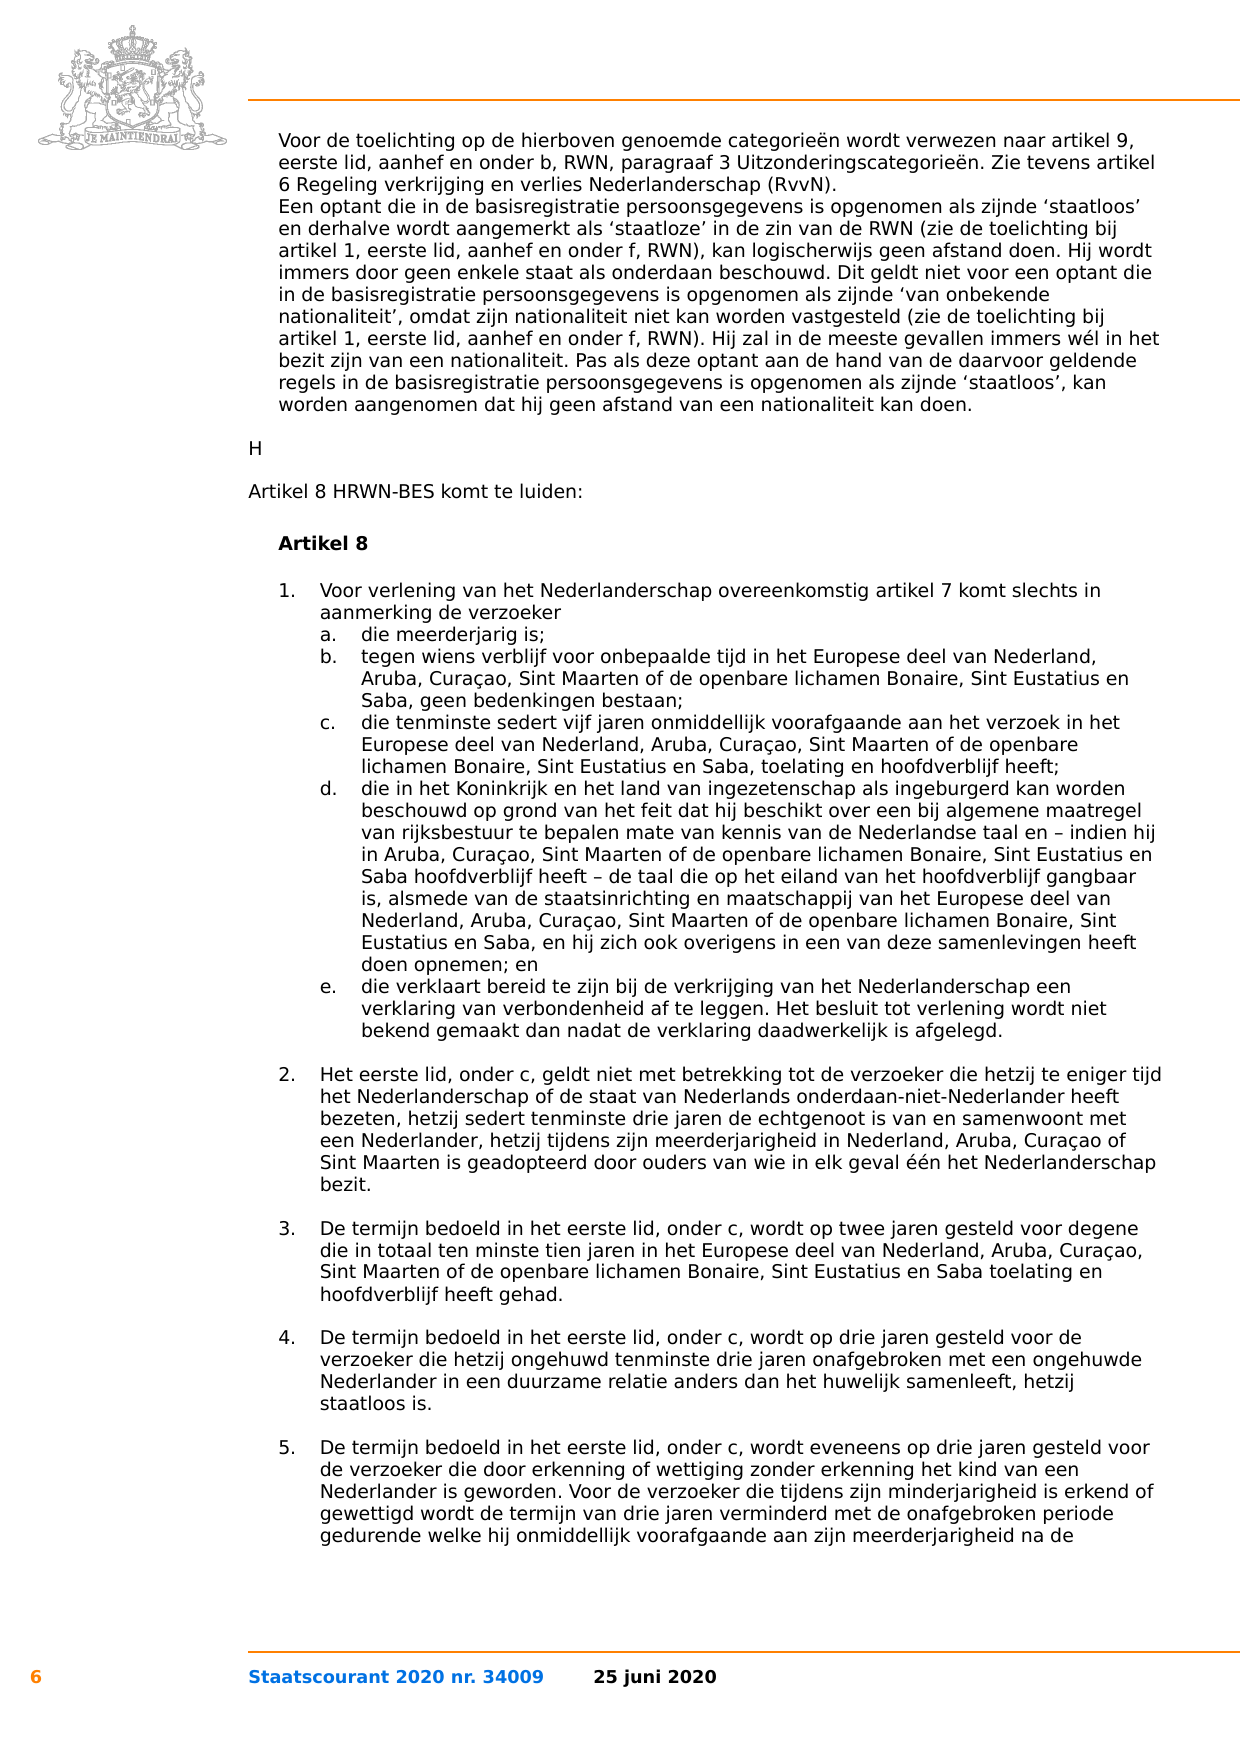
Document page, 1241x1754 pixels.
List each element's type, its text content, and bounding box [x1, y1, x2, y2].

text Een optant die in de basisregistratie persoonsgegevens is opgenomen als zijnde ‘staatloos’ en derhalve wordt aangemerkt als ‘staatloze’ in de zin van de RWN (zie de toelichting bij artikel 1, eerste lid, aanhef en onder f, RWN), kan logischerwijs geen afstand doen. Hij wordt immers door geen enkele staat als onderdaan beschouwd. Dit geldt niet voor een optant die in de basisregistratie persoonsgegevens is opgenomen als zijnde ‘van onbekende nationaliteit’, omdat zijn nationaliteit niet kan worden vastgesteld (zie de toelichting bij artikel 1, eerste lid, aanhef en onder f, RWN). Hij zal in de meeste gevallen immers wél in het bezit zijn van een nationaliteit. Pas als deze optant aan de hand van de daarvoor geldende regels in de basisregistratie persoonsgegevens is opgenomen als zijnde ‘staatloos’, kan worden aangenomen dat hij geen afstand van een nationaliteit kan doen. [278, 196, 1163, 416]
text b. tegen wiens verblijf voor onbepaalde tijd in het Europese deel van Nederland, Aruba, Curaçao, Sint Maarten of de openbare lichamen Bonaire, Sint Eustatius en Saba, geen bedenkingen bestaan; [319, 646, 1163, 712]
text Artikel 8 HRWN-BES komt te luiden: [248, 481, 1163, 503]
text Voor de toelichting op de hierboven genoemde categorieën wordt verwezen naar artikel 9, eerste lid, aanhef en onder b, RWN, paragraaf 3 Uitzonderingscategorieën. Zie tevens artikel 6 Regeling verkrijging en verlies Nederlanderschap (RvvN). [278, 130, 1163, 196]
text 2. Het eerste lid, onder c, geldt niet met betrekking tot de verzoeker die hetzij te eniger tijd het Nederlanderschap of de staat van Nederlands onderdaan-niet-Nederlander heeft bezeten, hetzij sedert tenminste drie jaren de echtgenoot is van en samenwoont met een Nederlander, hetzij tijdens zijn meerderjarigheid in Nederland, Aruba, Curaçao of Sint Maarten is geadopteerd door ouders van wie in elk geval één het Nederlanderschap bezit. [278, 1064, 1163, 1196]
text e. die verklaart bereid te zijn bij de verkrijging van het Nederlanderschap een verklaring van verbondenheid af te leggen. Het besluit tot verlening wordt niet bekend gemaakt dan nadat de verklaring daadwerkelijk is afgelegd. [319, 976, 1163, 1042]
text H [248, 437, 1163, 459]
text 5. De termijn bedoeld in het eerste lid, onder c, wordt eveneens op drie jaren gesteld voor de verzoeker die door erkenning of wettiging zonder erkenning het kind van een Nederlander is geworden. Voor de verzoeker die tijdens zijn minderjarigheid is erkend of gewettigd wordt de termijn van drie jaren verminderd met de onafgebroken periode gedurende welke hij onmiddellijk voorafgaande aan zijn meerderjarigheid na de [278, 1437, 1163, 1547]
picture [38, 25, 227, 150]
text 4. De termijn bedoeld in het eerste lid, onder c, wordt op drie jaren gesteld voor de verzoeker die hetzij ongehuwd tenminste drie jaren onafgebroken met een ongehuwde Nederlander in een duurzame relatie anders dan het huwelijk samenleeft, hetzij staatloos is. [278, 1327, 1163, 1415]
text d. die in het Koninkrijk en het land van ingezetenschap als ingeburgerd kan worden beschouwd op grond van het feit dat hij beschikt over een bij algemene maatregel van rijksbestuur te bepalen mate van kennis van de Nederlandse taal en – indien hij in Aruba, Curaçao, Sint Maarten of de openbare lichamen Bonaire, Sint Eustatius en Saba hoofdverblijf heeft – de taal die op het eiland van het hoofdverblijf gangbaar is, alsmede van de staatsinrichting en maatschappij van het Europese deel van Nederland, Aruba, Curaçao, Sint Maarten of de openbare lichamen Bonaire, Sint Eustatius en Saba, en hij zich ook overigens in een van deze samenlevingen heeft doen opnemen; en [319, 778, 1163, 976]
text 1. Voor verlening van het Nederlanderschap overeenkomstig artikel 7 komt slechts in aanmerking de verzoeker [278, 580, 1163, 624]
text c. die tenminste sedert vijf jaren onmiddellijk voorafgaande aan het verzoek in het Europese deel van Nederland, Aruba, Curaçao, Sint Maarten of de openbare lichamen Bonaire, Sint Eustatius en Saba, toelating en hoofdverblijf heeft; [319, 712, 1163, 778]
text 3. De termijn bedoeld in het eerste lid, onder c, wordt op twee jaren gesteld voor degene die in totaal ten minste tien jaren in het Europese deel van Nederland, Aruba, Curaçao, Sint Maarten of de openbare lichamen Bonaire, Sint Eustatius en Saba toelating en hoofdverblijf heeft gehad. [278, 1217, 1163, 1305]
subtitle Artikel 8 [278, 533, 1163, 555]
text a. die meerderjarig is; [319, 624, 1163, 646]
